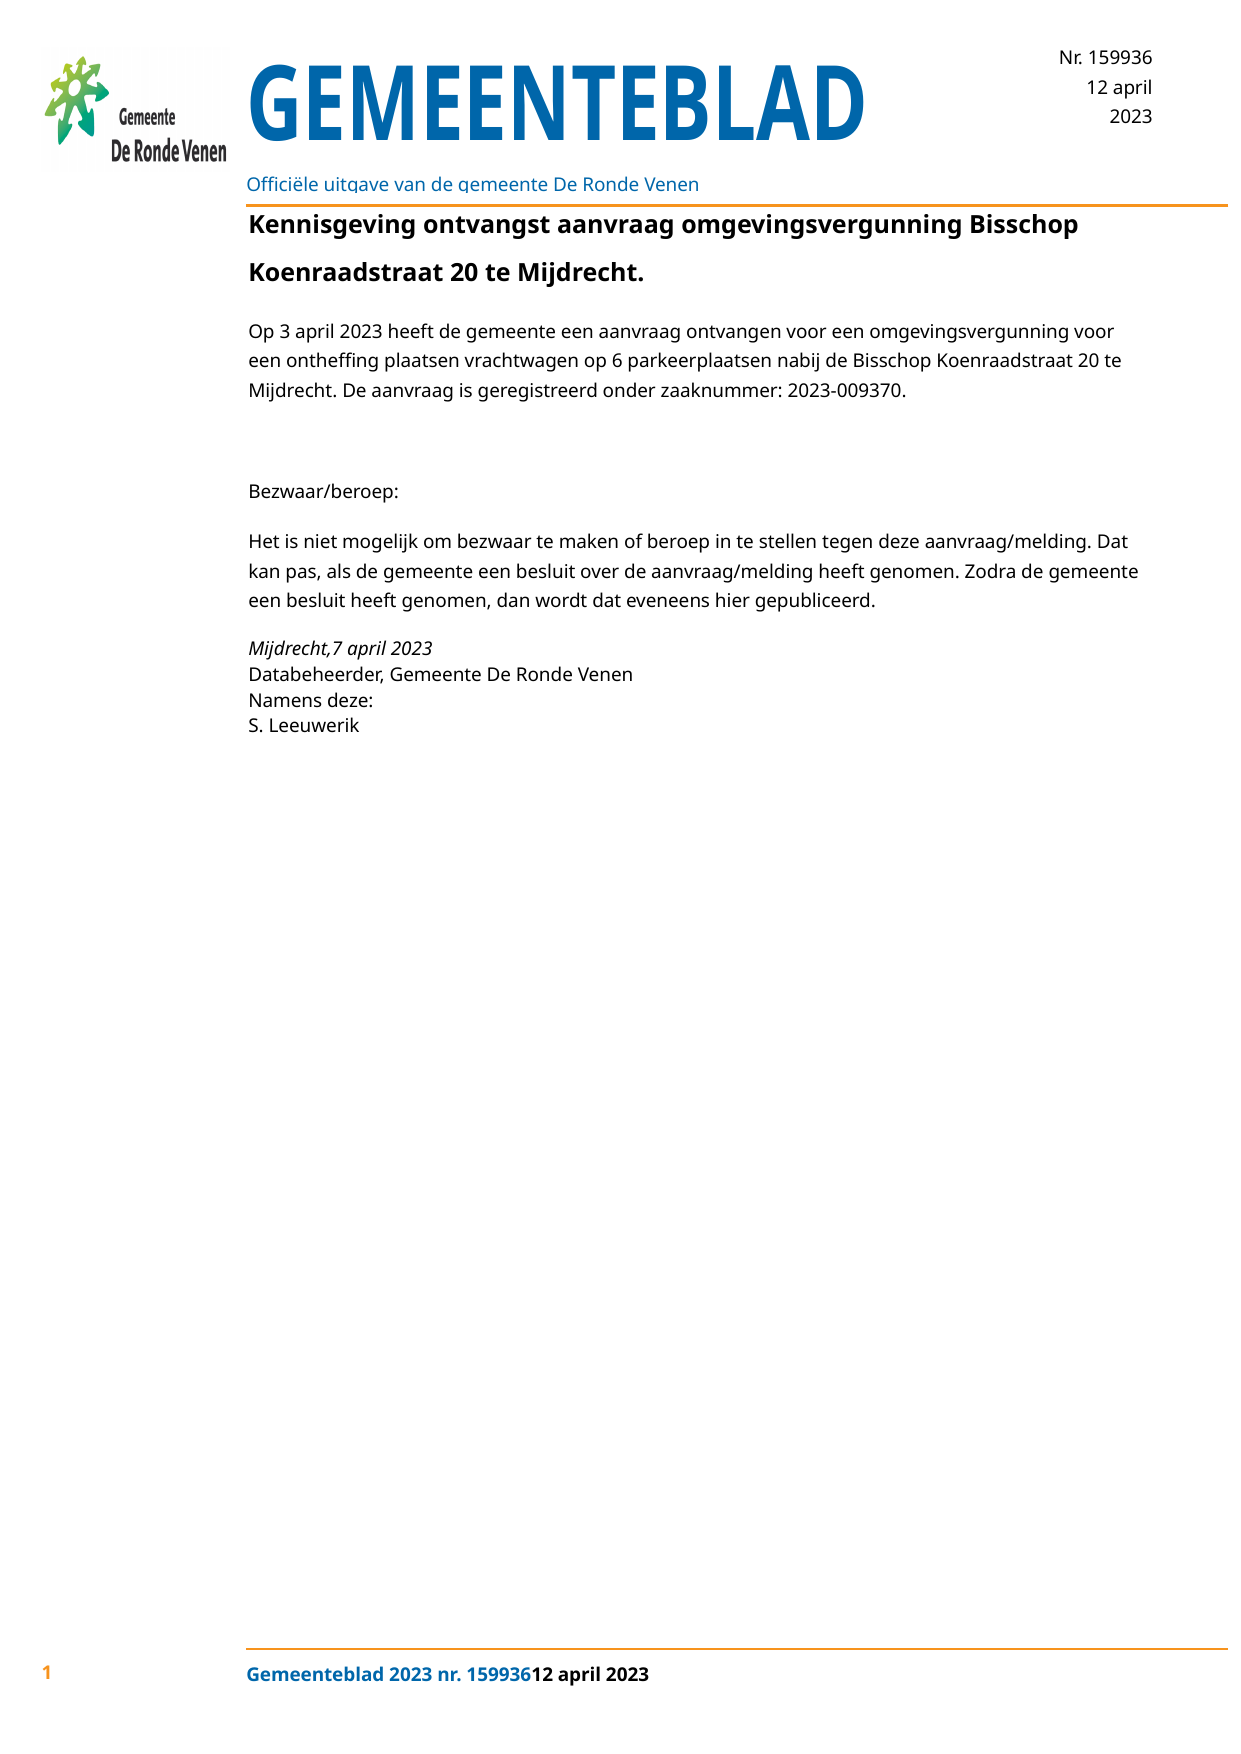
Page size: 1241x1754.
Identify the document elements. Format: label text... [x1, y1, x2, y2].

text Databeheerder, Gemeente De Ronde Venen [248, 661, 1152, 687]
text Mijdrecht,7 april 2023 [248, 635, 1152, 661]
text Bezwaar/beroep: [248, 478, 1152, 504]
picture [41, 47, 231, 172]
text S. Leeuwerik [248, 712, 1152, 738]
text Namens deze: [248, 687, 1152, 712]
text Het is niet mogelijk om bezwaar te maken of beroep in te stellen tegen deze aanvraag/melding. Dat kan pas, als de gemeente een besluit over de aanvraag/melding heeft genomen. Zodra de gemeente een besluit heeft genomen, dan wordt dat eveneens hier gepubliceerd. [248, 528, 1152, 613]
text Op 3 april 2023 heeft de gemeente een aanvraag ontvangen voor een omgevingsvergunning voor een ontheffing plaatsen vrachtwagen op 6 parkeerplaatsen nabij de Bisschop Koenraadstraat 20 te Mijdrecht. De aanvraag is geregistreerd onder zaaknummer: 2023-009370. [248, 318, 1152, 403]
text Kennisgeving ontvangst aanvraag omgevingsvergunning Bisschop Koenraadstraat 20 te Mijdrecht. [248, 207, 1152, 288]
